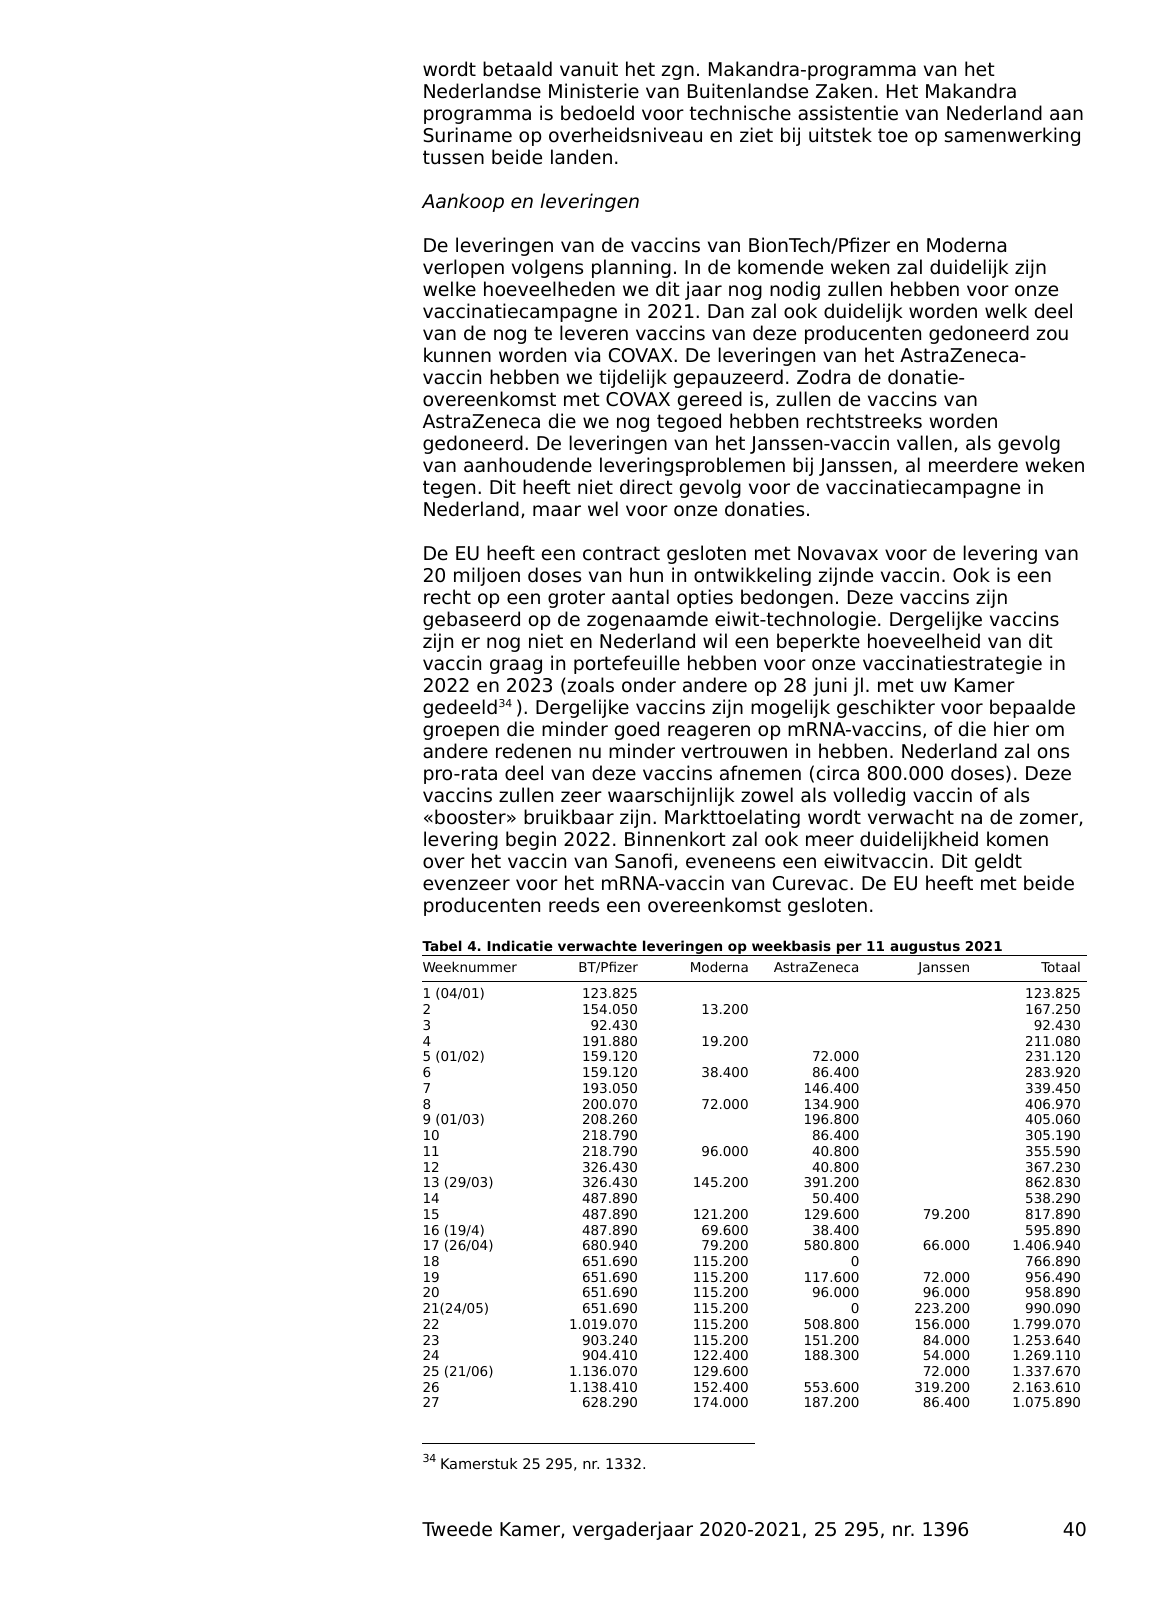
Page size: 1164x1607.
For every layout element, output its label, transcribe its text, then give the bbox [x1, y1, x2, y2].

table_cell 79.200 [644, 1238, 754, 1254]
table_cell 193.050 [533, 1081, 644, 1096]
table_cell 339.450 [976, 1081, 1087, 1096]
table_cell 159.120 [533, 1049, 644, 1065]
table_cell 12 [422, 1159, 533, 1175]
table_cell 123.825 [533, 982, 644, 1002]
table_cell 903.240 [533, 1333, 644, 1348]
table_cell 191.880 [533, 1034, 644, 1049]
table_cell 208.260 [533, 1112, 644, 1128]
table_cell 38.400 [644, 1065, 754, 1081]
table_cell 27 [422, 1395, 533, 1411]
table_cell [865, 1159, 976, 1175]
table_cell [865, 1222, 976, 1238]
table_cell 19.200 [644, 1034, 754, 1049]
table_cell 21(24/05) [422, 1301, 533, 1317]
table_cell [644, 982, 754, 1002]
table_cell 391.200 [754, 1175, 865, 1191]
table_cell [644, 1112, 754, 1128]
table_cell 50.400 [754, 1191, 865, 1207]
table_cell 4 [422, 1034, 533, 1049]
table_cell 651.690 [533, 1285, 644, 1301]
table_cell 152.400 [644, 1380, 754, 1395]
table_cell 405.060 [976, 1112, 1087, 1128]
table_cell 766.890 [976, 1254, 1087, 1269]
table_cell [644, 1081, 754, 1096]
table_cell 72.000 [865, 1270, 976, 1285]
table_cell 283.920 [976, 1065, 1087, 1081]
table_cell 115.200 [644, 1333, 754, 1348]
table_cell [865, 1128, 976, 1144]
table_cell 115.200 [644, 1254, 754, 1269]
table_cell Moderna [644, 956, 754, 981]
table_cell 651.690 [533, 1270, 644, 1285]
table_cell 24 [422, 1348, 533, 1364]
table_cell [865, 1002, 976, 1018]
table_cell 1 (04/01) [422, 982, 533, 1002]
table_cell [865, 1065, 976, 1081]
table_cell [865, 1018, 976, 1033]
table_cell 319.200 [865, 1380, 976, 1395]
table_cell 6 [422, 1065, 533, 1081]
table_cell [644, 1128, 754, 1144]
table_cell 218.790 [533, 1128, 644, 1144]
table_cell 17 (26/04) [422, 1238, 533, 1254]
table_cell 174.000 [644, 1395, 754, 1411]
table_cell 86.400 [754, 1065, 865, 1081]
table_cell 958.890 [976, 1285, 1087, 1301]
text De EU heeft een contract gesloten met Novavax voor de levering van 20 miljoen doses van hun in ontwikkeling zijnde vaccin. Ook is een recht op een groter aantal opties bedongen. Deze vaccins zijn gebaseerd op de zogenaamde eiwit-technologie. Dergelijke vaccins zijn er nog niet en Nederland wil een beperkte hoeveelheid van dit vaccin graag in portefeuille hebben voor onze vaccinatiestrategie in 2022 en 2023 (zoals onder andere op 28 juni jl. met uw Kamer gedeeld). Dergelijke vaccins zijn mogelijk geschikter voor bepaalde groepen die minder goed reageren op mRNA-vaccins, of die hier om andere redenen nu minder vertrouwen in hebben. Nederland zal ons pro-rata deel van deze vaccins afnemen (circa 800.000 doses). Deze vaccins zullen zeer waarschijnlijk zowel als volledig vaccin of als «booster» bruikbaar zijn. Markttoelating wordt verwacht na de zomer, levering begin 2022. Binnenkort zal ook meer duidelijkheid komen over het vaccin van Sanofi, eveneens een eiwitvaccin. Dit geldt evenzeer voor het mRNA-vaccin van Curevac. De EU heeft met beide producenten reeds een overeenkomst gesloten. [422, 543, 1087, 917]
table_cell 156.000 [865, 1317, 976, 1332]
table_cell [644, 1049, 754, 1065]
table_cell 508.800 [754, 1317, 865, 1332]
table_cell 1.269.110 [976, 1348, 1087, 1364]
table_cell 211.080 [976, 1034, 1087, 1049]
table_cell 355.590 [976, 1144, 1087, 1159]
table_cell 487.890 [533, 1191, 644, 1207]
table_cell 121.200 [644, 1207, 754, 1222]
table_cell 326.430 [533, 1159, 644, 1175]
table_cell 117.600 [754, 1270, 865, 1285]
table_cell [865, 982, 976, 1002]
table_cell 7 [422, 1081, 533, 1096]
table_cell BT/Pfizer [533, 956, 644, 981]
table_cell 92.430 [533, 1018, 644, 1033]
table_cell 19 [422, 1270, 533, 1285]
table_header Tabel 4. Indicatie verwachte leveringen op weekbasis per 11 augustus 2021 [422, 939, 1087, 954]
table_cell [644, 1191, 754, 1207]
table_cell 223.200 [865, 1301, 976, 1317]
table_cell 9 (01/03) [422, 1112, 533, 1128]
table_cell 188.300 [754, 1348, 865, 1364]
table_cell 72.000 [644, 1096, 754, 1112]
table_cell 10 [422, 1128, 533, 1144]
table_cell 115.200 [644, 1301, 754, 1317]
table_cell [754, 1002, 865, 1018]
table_cell 115.200 [644, 1285, 754, 1301]
table_cell 2 [422, 1002, 533, 1018]
table_cell 1.799.070 [976, 1317, 1087, 1332]
table_cell 904.410 [533, 1348, 644, 1364]
table_cell 54.000 [865, 1348, 976, 1364]
table_cell 151.200 [754, 1333, 865, 1348]
table_cell [644, 1159, 754, 1175]
table_cell 96.000 [754, 1285, 865, 1301]
table_cell 11 [422, 1144, 533, 1159]
text Kamerstuk 25 295, nr. 1332. [422, 1452, 1087, 1474]
table_cell 20 [422, 1285, 533, 1301]
table_cell 817.890 [976, 1207, 1087, 1222]
table_cell 1.075.890 [976, 1395, 1087, 1411]
table_cell Janssen [865, 956, 976, 981]
table_cell Totaal [976, 956, 1087, 981]
table_cell 134.900 [754, 1096, 865, 1112]
table_cell 146.400 [754, 1081, 865, 1096]
table_cell [865, 1254, 976, 1269]
table_cell [865, 1034, 976, 1049]
table_cell 8 [422, 1096, 533, 1112]
table_cell 154.050 [533, 1002, 644, 1018]
table_cell 25 (21/06) [422, 1364, 533, 1379]
text wordt betaald vanuit het zgn. Makandra-programma van het Nederlandse Ministerie van Buitenlandse Zaken. Het Makandra programma is bedoeld voor technische assistentie van Nederland aan Suriname op overheidsniveau en ziet bij uitstek toe op samenwerking tussen beide landen. [422, 59, 1087, 169]
table_cell 13 (29/03) [422, 1175, 533, 1191]
table_cell [865, 1049, 976, 1065]
table_cell 66.000 [865, 1238, 976, 1254]
table_cell [644, 1018, 754, 1033]
table_cell 2.163.610 [976, 1380, 1087, 1395]
table_cell 16 (19/4) [422, 1222, 533, 1238]
table_cell 990.090 [976, 1301, 1087, 1317]
table_cell [865, 1112, 976, 1128]
table_cell [865, 1144, 976, 1159]
table_cell 487.890 [533, 1222, 644, 1238]
table_cell 26 [422, 1380, 533, 1395]
table_cell 1.337.670 [976, 1364, 1087, 1379]
table_cell 115.200 [644, 1270, 754, 1285]
table_cell 862.830 [976, 1175, 1087, 1191]
table_cell 86.400 [754, 1128, 865, 1144]
table_cell 651.690 [533, 1254, 644, 1269]
table_cell 13.200 [644, 1002, 754, 1018]
table_cell [865, 1081, 976, 1096]
table_cell 1.019.070 [533, 1317, 644, 1332]
table_cell 22 [422, 1317, 533, 1332]
table_cell 3 [422, 1018, 533, 1033]
table_cell 5 (01/02) [422, 1049, 533, 1065]
table_cell 69.600 [644, 1222, 754, 1238]
table_cell 200.070 [533, 1096, 644, 1112]
table_cell Weeknummer [422, 956, 533, 981]
table_cell 580.800 [754, 1238, 865, 1254]
table_cell 96.000 [644, 1144, 754, 1159]
table_cell 18 [422, 1254, 533, 1269]
table_cell 406.970 [976, 1096, 1087, 1112]
table_cell 92.430 [976, 1018, 1087, 1033]
table_cell 367.230 [976, 1159, 1087, 1175]
table_cell 187.200 [754, 1395, 865, 1411]
table_cell 129.600 [644, 1364, 754, 1379]
table_cell 196.800 [754, 1112, 865, 1128]
table_cell 1.136.070 [533, 1364, 644, 1379]
table_cell 680.940 [533, 1238, 644, 1254]
table_cell 326.430 [533, 1175, 644, 1191]
table_cell 72.000 [865, 1364, 976, 1379]
table_cell 1.406.940 [976, 1238, 1087, 1254]
table_cell 23 [422, 1333, 533, 1348]
table_cell 1.253.640 [976, 1333, 1087, 1348]
table_cell 14 [422, 1191, 533, 1207]
table_cell 40.800 [754, 1144, 865, 1159]
table_cell 305.190 [976, 1128, 1087, 1144]
table_cell [865, 1096, 976, 1112]
table_cell 1.138.410 [533, 1380, 644, 1395]
text De leveringen van de vaccins van BionTech/Pfizer en Moderna verlopen volgens planning. In de komende weken zal duidelijk zijn welke hoeveelheden we dit jaar nog nodig zullen hebben voor onze vaccinatiecampagne in 2021. Dan zal ook duidelijk worden welk deel van de nog te leveren vaccins van deze producenten gedoneerd zou kunnen worden via COVAX. De leveringen van het AstraZeneca-vaccin hebben we tijdelijk gepauzeerd. Zodra de donatie-overeenkomst met COVAX gereed is, zullen de vaccins van AstraZeneca die we nog tegoed hebben rechtstreeks worden gedoneerd. De leveringen van het Janssen-vaccin vallen, als gevolg van aanhoudende leveringsproblemen bij Janssen, al meerdere weken tegen. Dit heeft niet direct gevolg voor de vaccinatiecampagne in Nederland, maar wel voor onze donaties. [422, 235, 1087, 521]
table_cell [754, 1364, 865, 1379]
table_cell 538.290 [976, 1191, 1087, 1207]
table_cell 123.825 [976, 982, 1087, 1002]
table_cell 122.400 [644, 1348, 754, 1364]
table_cell [865, 1191, 976, 1207]
table_cell 231.120 [976, 1049, 1087, 1065]
table_cell [754, 982, 865, 1002]
table_cell 115.200 [644, 1317, 754, 1332]
table_cell [754, 1034, 865, 1049]
table_cell AstraZeneca [754, 956, 865, 981]
table_cell 956.490 [976, 1270, 1087, 1285]
table_cell 15 [422, 1207, 533, 1222]
table_cell 145.200 [644, 1175, 754, 1191]
table_cell [865, 1175, 976, 1191]
table_cell 84.000 [865, 1333, 976, 1348]
table_cell 595.890 [976, 1222, 1087, 1238]
table_cell 72.000 [754, 1049, 865, 1065]
table_cell 553.600 [754, 1380, 865, 1395]
table_cell 96.000 [865, 1285, 976, 1301]
table_cell 0 [754, 1254, 865, 1269]
table_cell 0 [754, 1301, 865, 1317]
table_cell 218.790 [533, 1144, 644, 1159]
table_cell [754, 1018, 865, 1033]
table_cell 487.890 [533, 1207, 644, 1222]
table_cell 628.290 [533, 1395, 644, 1411]
table_cell 167.250 [976, 1002, 1087, 1018]
subtitle Aankoop en leveringen [422, 191, 1087, 213]
table_cell 79.200 [865, 1207, 976, 1222]
table_cell 159.120 [533, 1065, 644, 1081]
table_cell 129.600 [754, 1207, 865, 1222]
table_cell 86.400 [865, 1395, 976, 1411]
table_cell 40.800 [754, 1159, 865, 1175]
table_cell 651.690 [533, 1301, 644, 1317]
table_cell 38.400 [754, 1222, 865, 1238]
